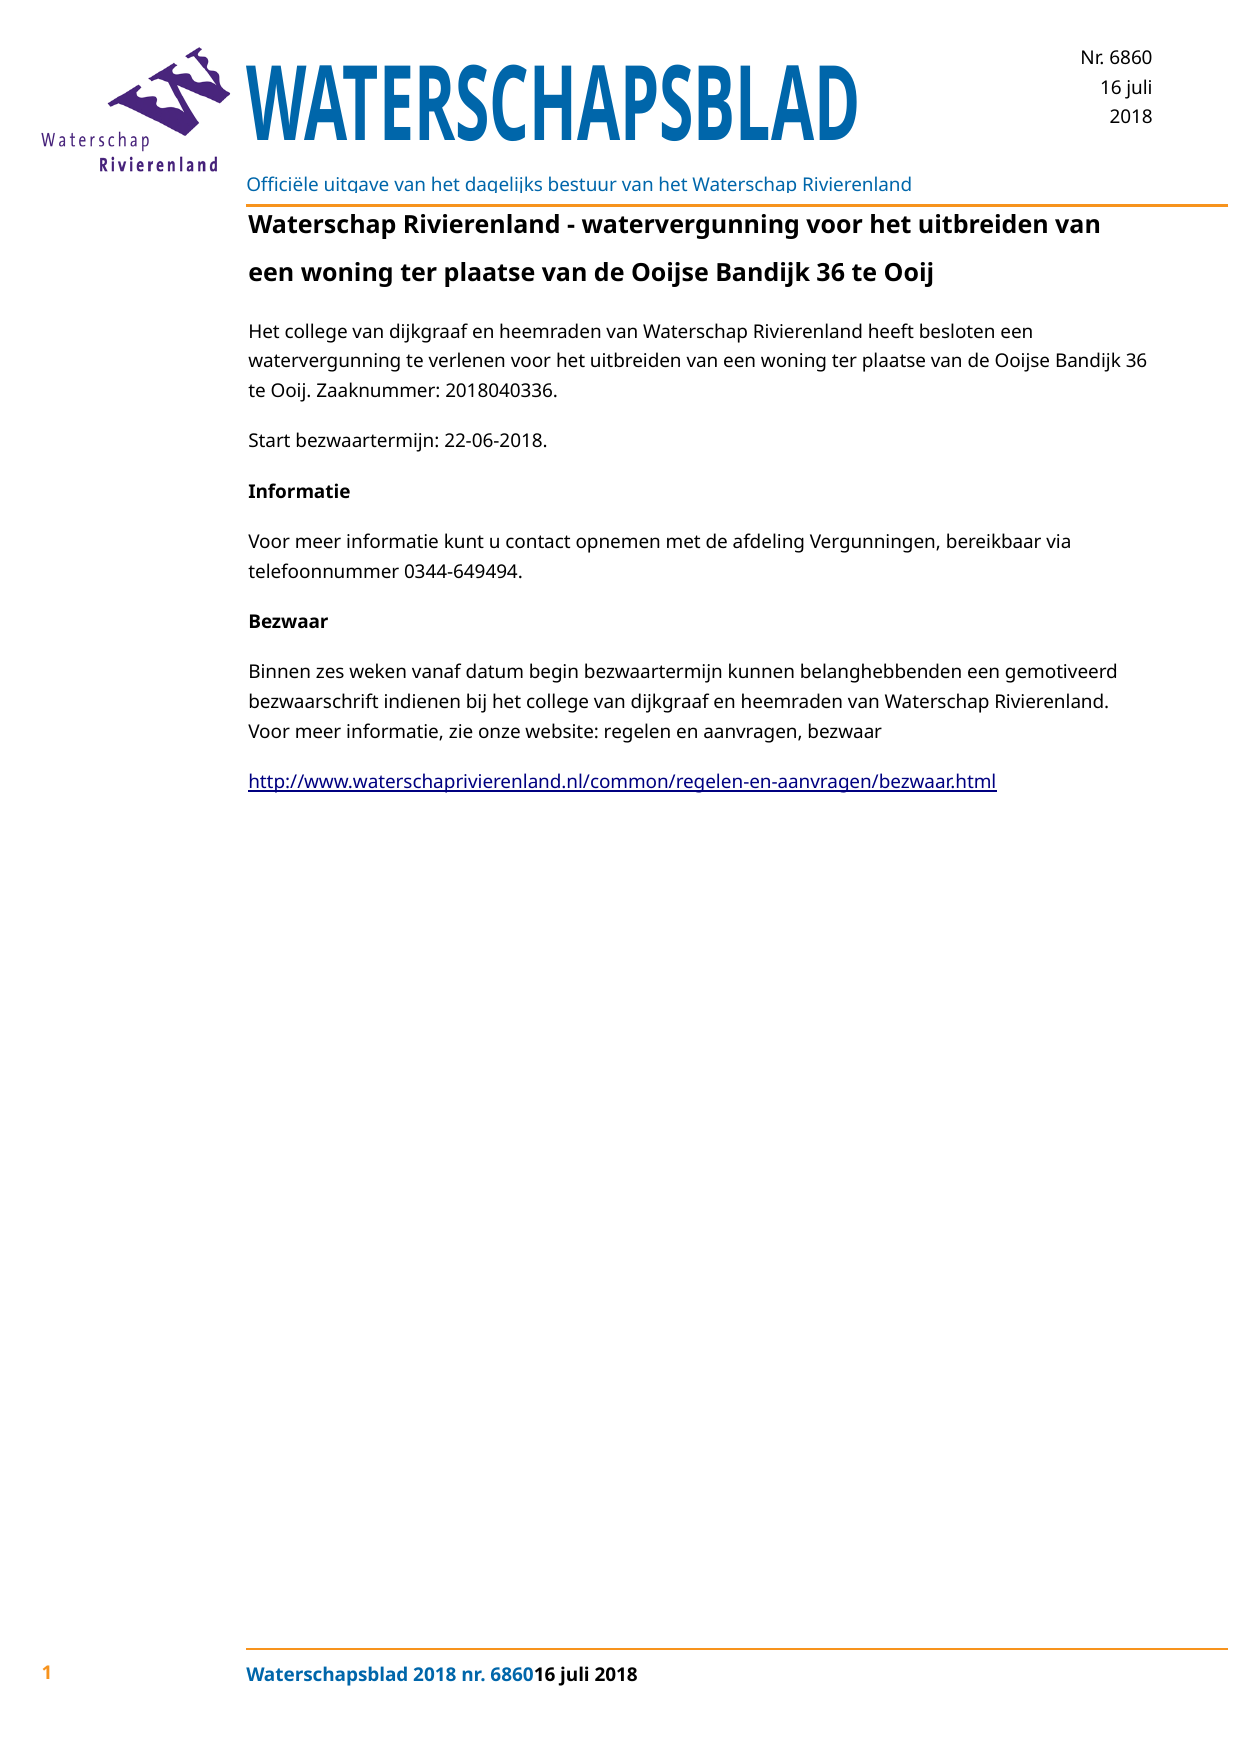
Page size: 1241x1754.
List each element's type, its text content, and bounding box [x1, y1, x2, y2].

text Het college van dijkgraaf en heemraden van Waterschap Rivierenland heeft besloten een watervergunning te verlenen voor het uitbreiden van een woning ter plaatse van de Ooijse Bandijk 36 te Ooij. Zaaknummer: 2018040336. [248, 318, 1152, 403]
text Binnen zes weken vanaf datum begin bezwaartermijn kunnen belanghebbenden een gemotiveerd bezwaarschrift indienen bij het college van dijkgraaf en heemraden van Waterschap Rivierenland. Voor meer informatie, zie onze website: regelen en aanvragen, bezwaar [248, 659, 1152, 744]
picture [41, 47, 231, 172]
text Voor meer informatie kunt u contact opnemen met de afdeling Vergunningen, bereikbaar via telefoonnummer 0344-649494. [248, 528, 1152, 584]
text Start bezwaartermijn: 22-06-2018. [248, 427, 1152, 453]
text http://www.waterschaprivierenland.nl/common/regelen-en-aanvragen/bezwaar.html [248, 768, 1152, 794]
text Bezwaar [248, 608, 1152, 634]
text Waterschap Rivierenland - watervergunning voor het uitbreiden van een woning ter plaatse van de Ooijse Bandijk 36 te Ooij [248, 207, 1152, 288]
text Informatie [248, 478, 1152, 504]
